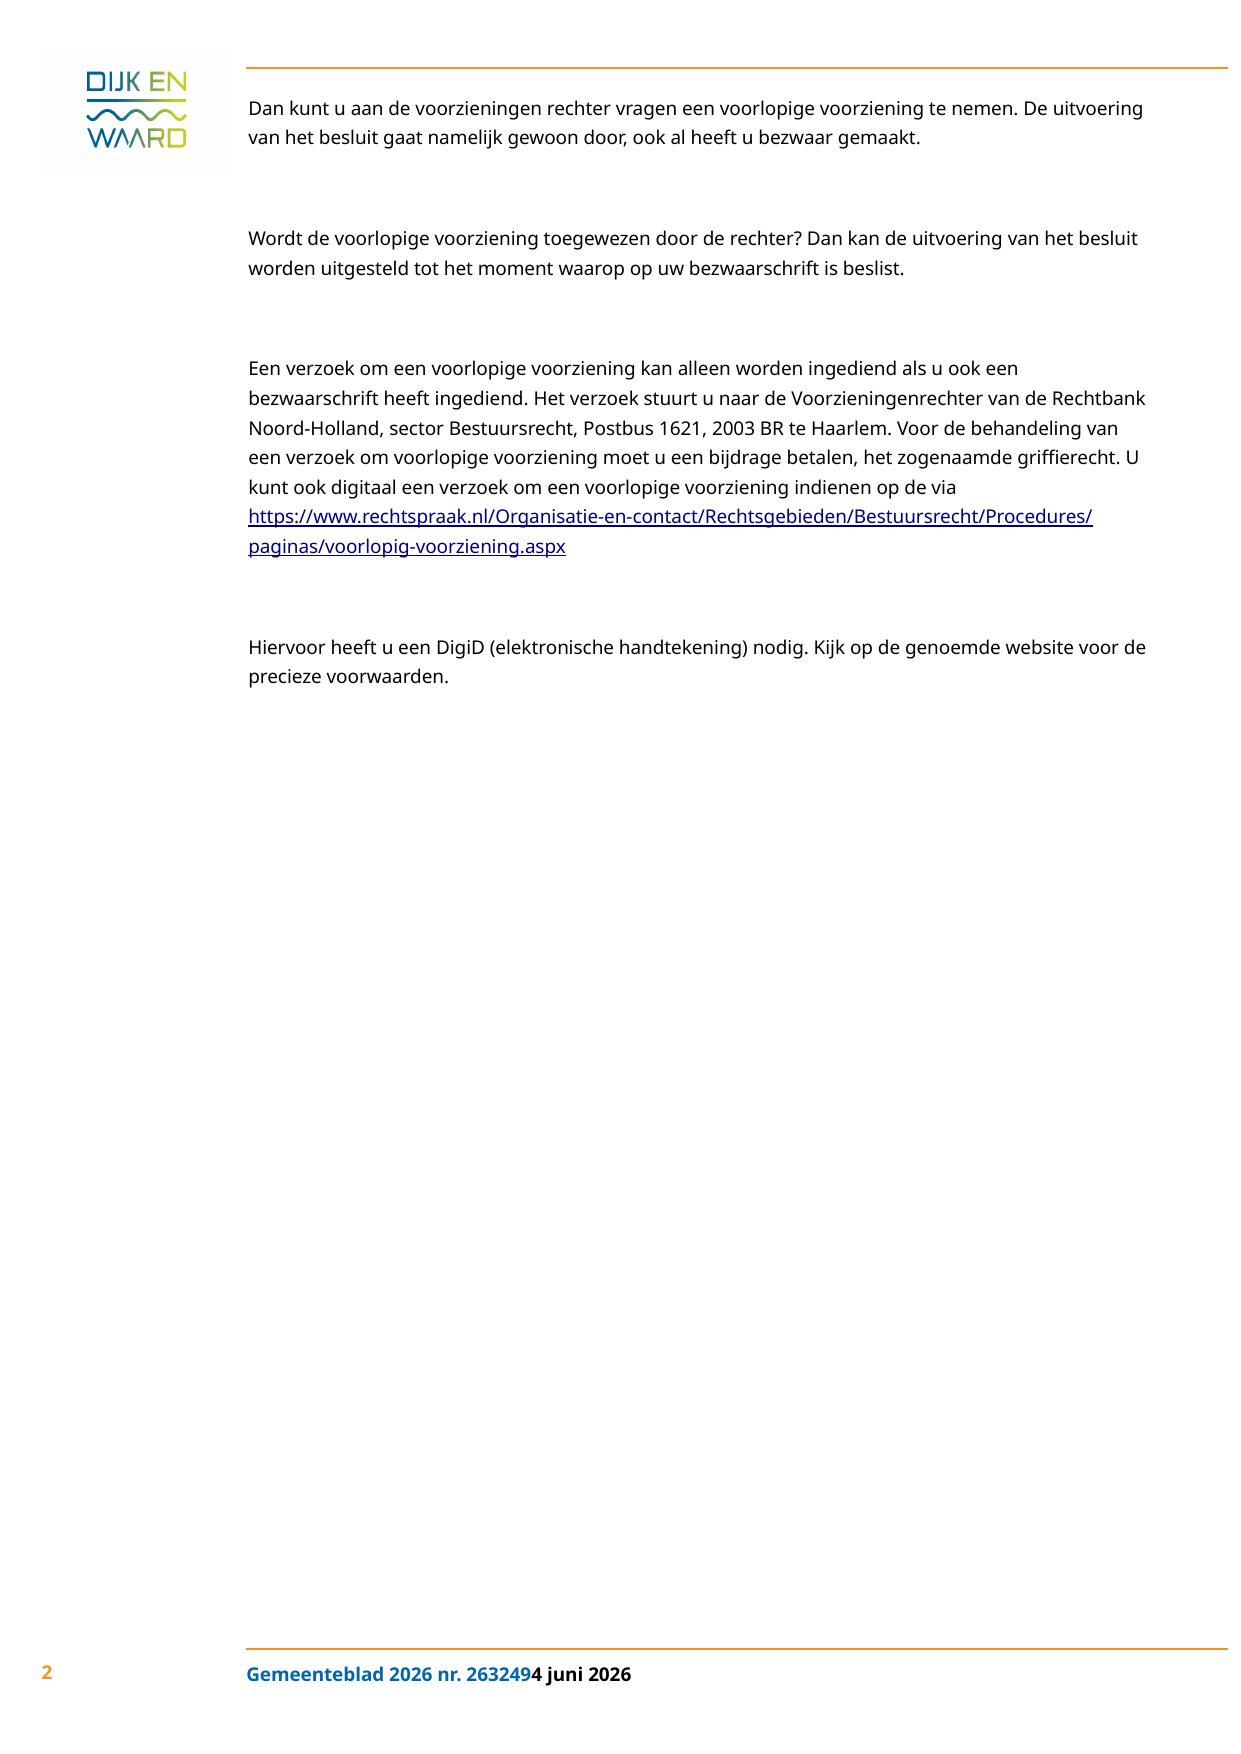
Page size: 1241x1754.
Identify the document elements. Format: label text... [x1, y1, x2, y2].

text Wordt de voorlopige voorziening toegewezen door de rechter? Dan kan de uitvoering van het besluit worden uitgesteld tot het moment waarop op uw bezwaarschrift is beslist. [248, 225, 1152, 281]
text Een verzoek om een voorlopige voorziening kan alleen worden ingediend als u ook een bezwaarschrift heeft ingediend. Het verzoek stuurt u naar de Voorzieningenrechter van de Rechtbank Noord-Holland, sector Bestuursrecht, Postbus 1621, 2003 BR te Haarlem. Voor de behandeling van een verzoek om voorlopige voorziening moet u een bijdrage betalen, het zogenaamde griffierecht. U kunt ook digitaal een verzoek om een voorlopige voorziening indienen op de via https://www.rechtspraak.nl/Organisatie-en-contact/Rechtsgebieden/Bestuursrecht/Procedures/paginas/voorlopig-voorziening.aspx [248, 356, 1152, 559]
text Hiervoor heeft u een DigiD (elektronische handtekening) nodig. Kijk op de genoemde website voor de precieze voorwaarden. [248, 634, 1152, 689]
text Dan kunt u aan de voorzieningen rechter vragen een voorlopige voorziening te nemen. De uitvoering van het besluit gaat namelijk gewoon door, ook al heeft u bezwaar gemaakt. [248, 95, 1152, 150]
picture [41, 47, 231, 172]
